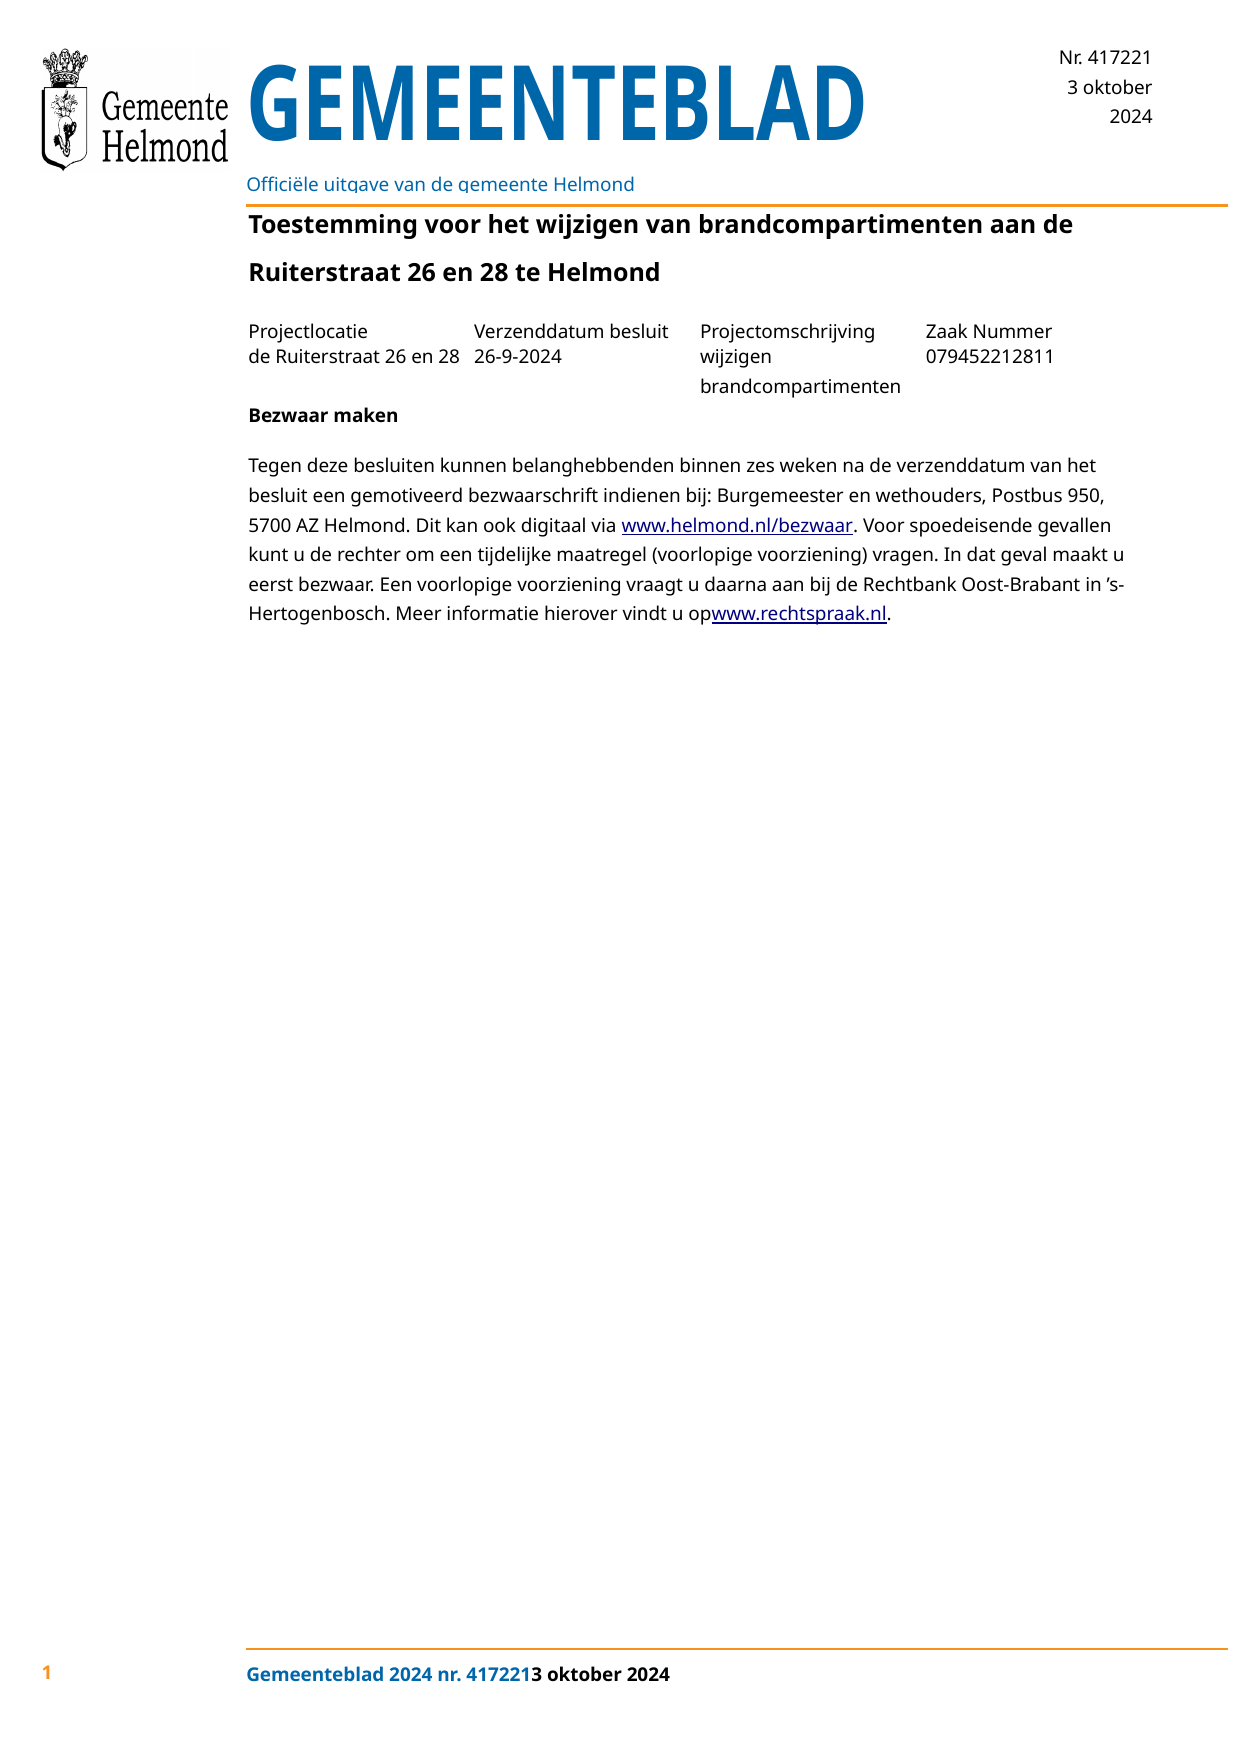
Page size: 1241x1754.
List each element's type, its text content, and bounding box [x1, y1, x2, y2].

text Tegen deze besluiten kunnen belanghebbenden binnen zes weken na de verzenddatum van het besluit een gemotiveerd bezwaarschrift indienen bij: Burgemeester en wethouders, Postbus 950, 5700 AZ Helmond. Dit kan ook digitaal via www.helmond.nl/bezwaar. Voor spoedeisende gevallen kunt u de rechter om een tijdelijke maatregel (voorlopige voorziening) vragen. In dat geval maakt u eerst bezwaar. Een voorlopige voorziening vraagt u daarna aan bij de Rechtbank Oost-Brabant in ’s-Hertogenbosch. Meer informatie hierover vindt u opwww.rechtspraak.nl. [248, 453, 1152, 626]
text Toestemming voor het wijzigen van brandcompartimenten aan de Ruiterstraat 26 en 28 te Helmond [248, 207, 1152, 288]
table_header Projectomschrijving [700, 318, 926, 344]
table_header Zaak Nummer [926, 318, 1152, 344]
table_cell de Ruiterstraat 26 en 28 [248, 344, 474, 399]
picture [41, 47, 231, 172]
table_cell wijzigen brandcompartimenten [700, 344, 926, 399]
table_cell 079452212811 [926, 344, 1152, 399]
table_header Projectlocatie [248, 318, 474, 344]
text Bezwaar maken [248, 402, 1152, 428]
table_header Verzenddatum besluit [474, 318, 700, 344]
table_cell 26-9-2024 [474, 344, 700, 399]
